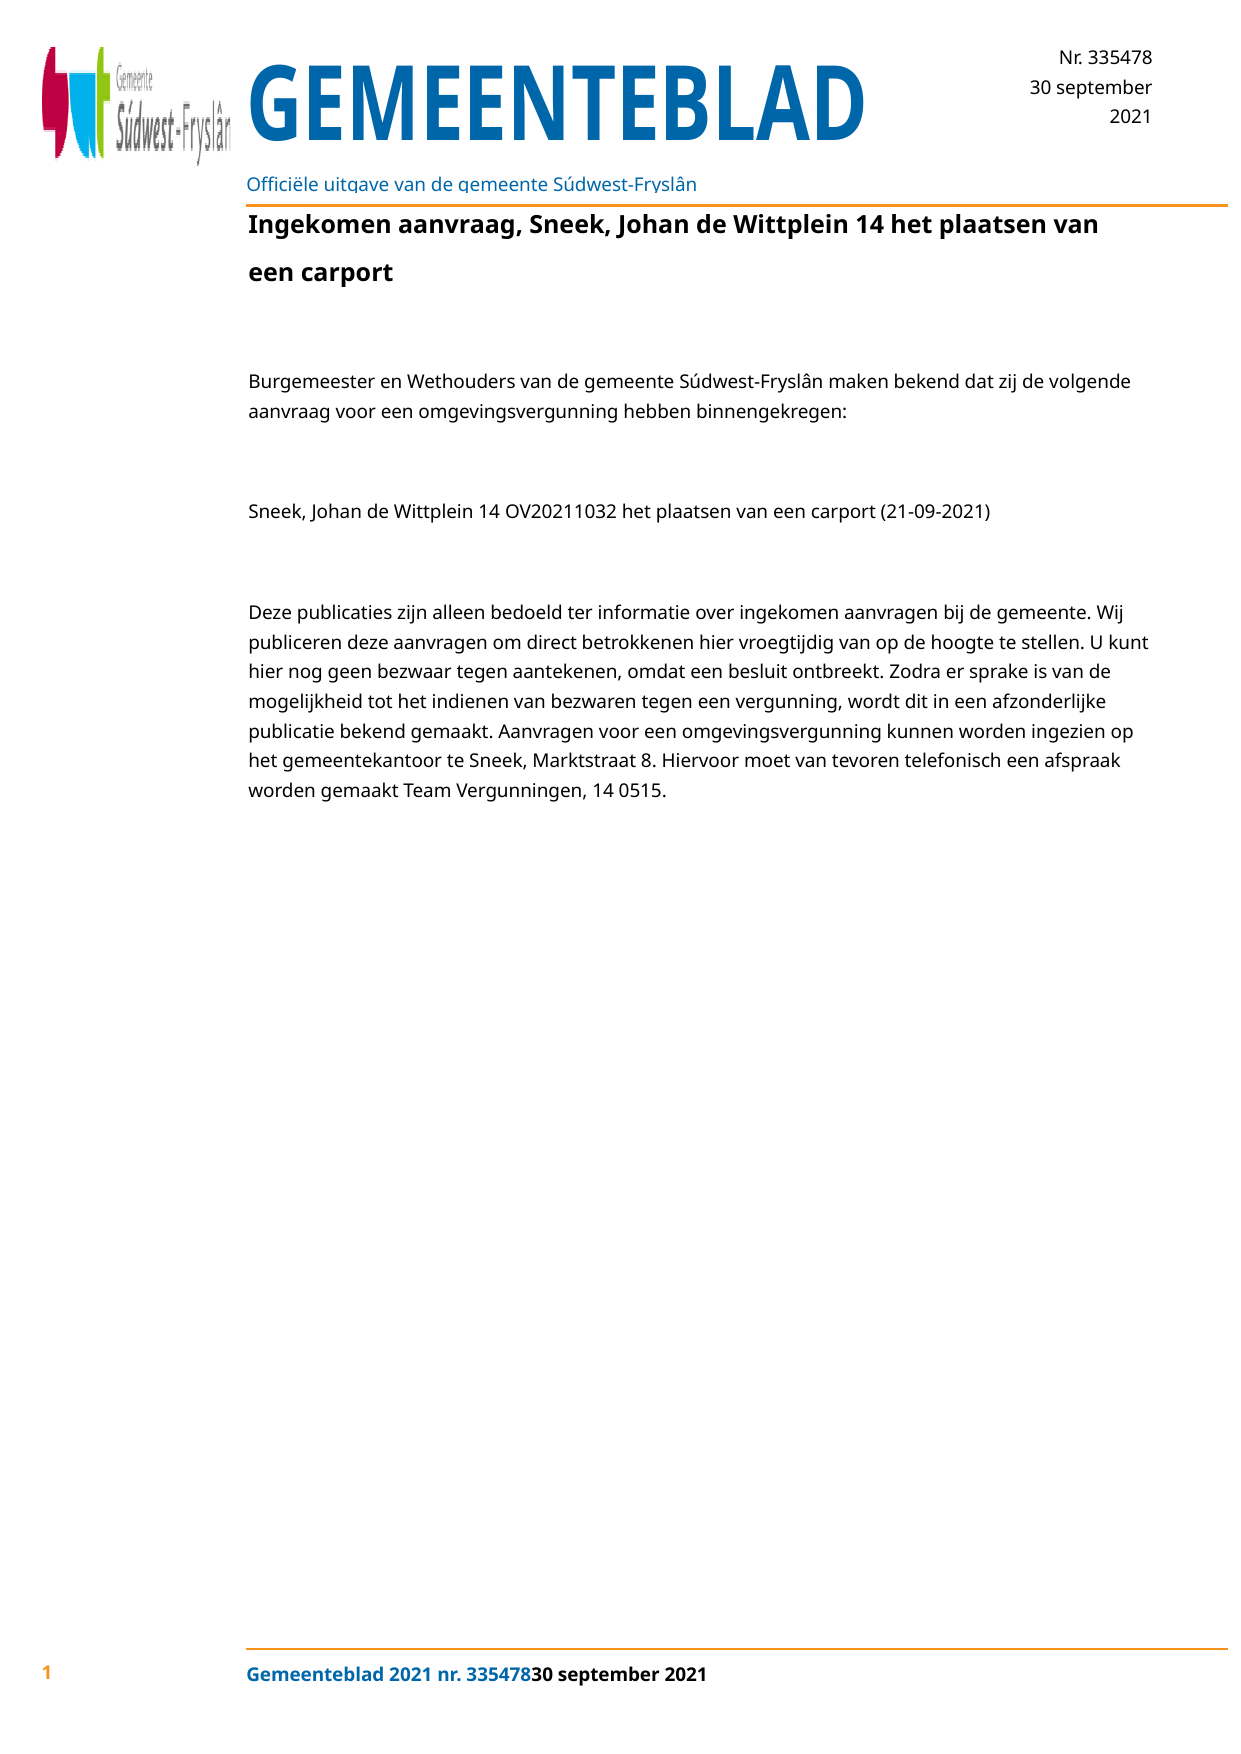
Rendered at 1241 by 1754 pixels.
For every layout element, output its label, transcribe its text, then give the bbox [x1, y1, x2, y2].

text Deze publicaties zijn alleen bedoeld ter informatie over ingekomen aanvragen bij de gemeente. Wij publiceren deze aanvragen om direct betrokkenen hier vroegtijdig van op de hoogte te stellen. U kunt hier nog geen bezwaar tegen aantekenen, omdat een besluit ontbreekt. Zodra er sprake is van de mogelijkheid tot het indienen van bezwaren tegen een vergunning, wordt dit in een afzonderlijke publicatie bekend gemaakt. Aanvragen voor een omgevingsvergunning kunnen worden ingezien op het gemeentekantoor te Sneek, Marktstraat 8. Hiervoor moet van tevoren telefonisch een afspraak worden gemaakt Team Vergunningen, 14 0515. [248, 599, 1152, 803]
text Ingekomen aanvraag, Sneek, Johan de Wittplein 14 het plaatsen van een carport [248, 207, 1152, 288]
picture [41, 47, 231, 172]
text Burgemeester en Wethouders van de gemeente Súdwest-Fryslân maken bekend dat zij de volgende aanvraag voor een omgevingsvergunning hebben binnengekregen: [248, 368, 1152, 424]
text Sneek, Johan de Wittplein 14 OV20211032 het plaatsen van een carport (21-09-2021) [248, 499, 1152, 524]
